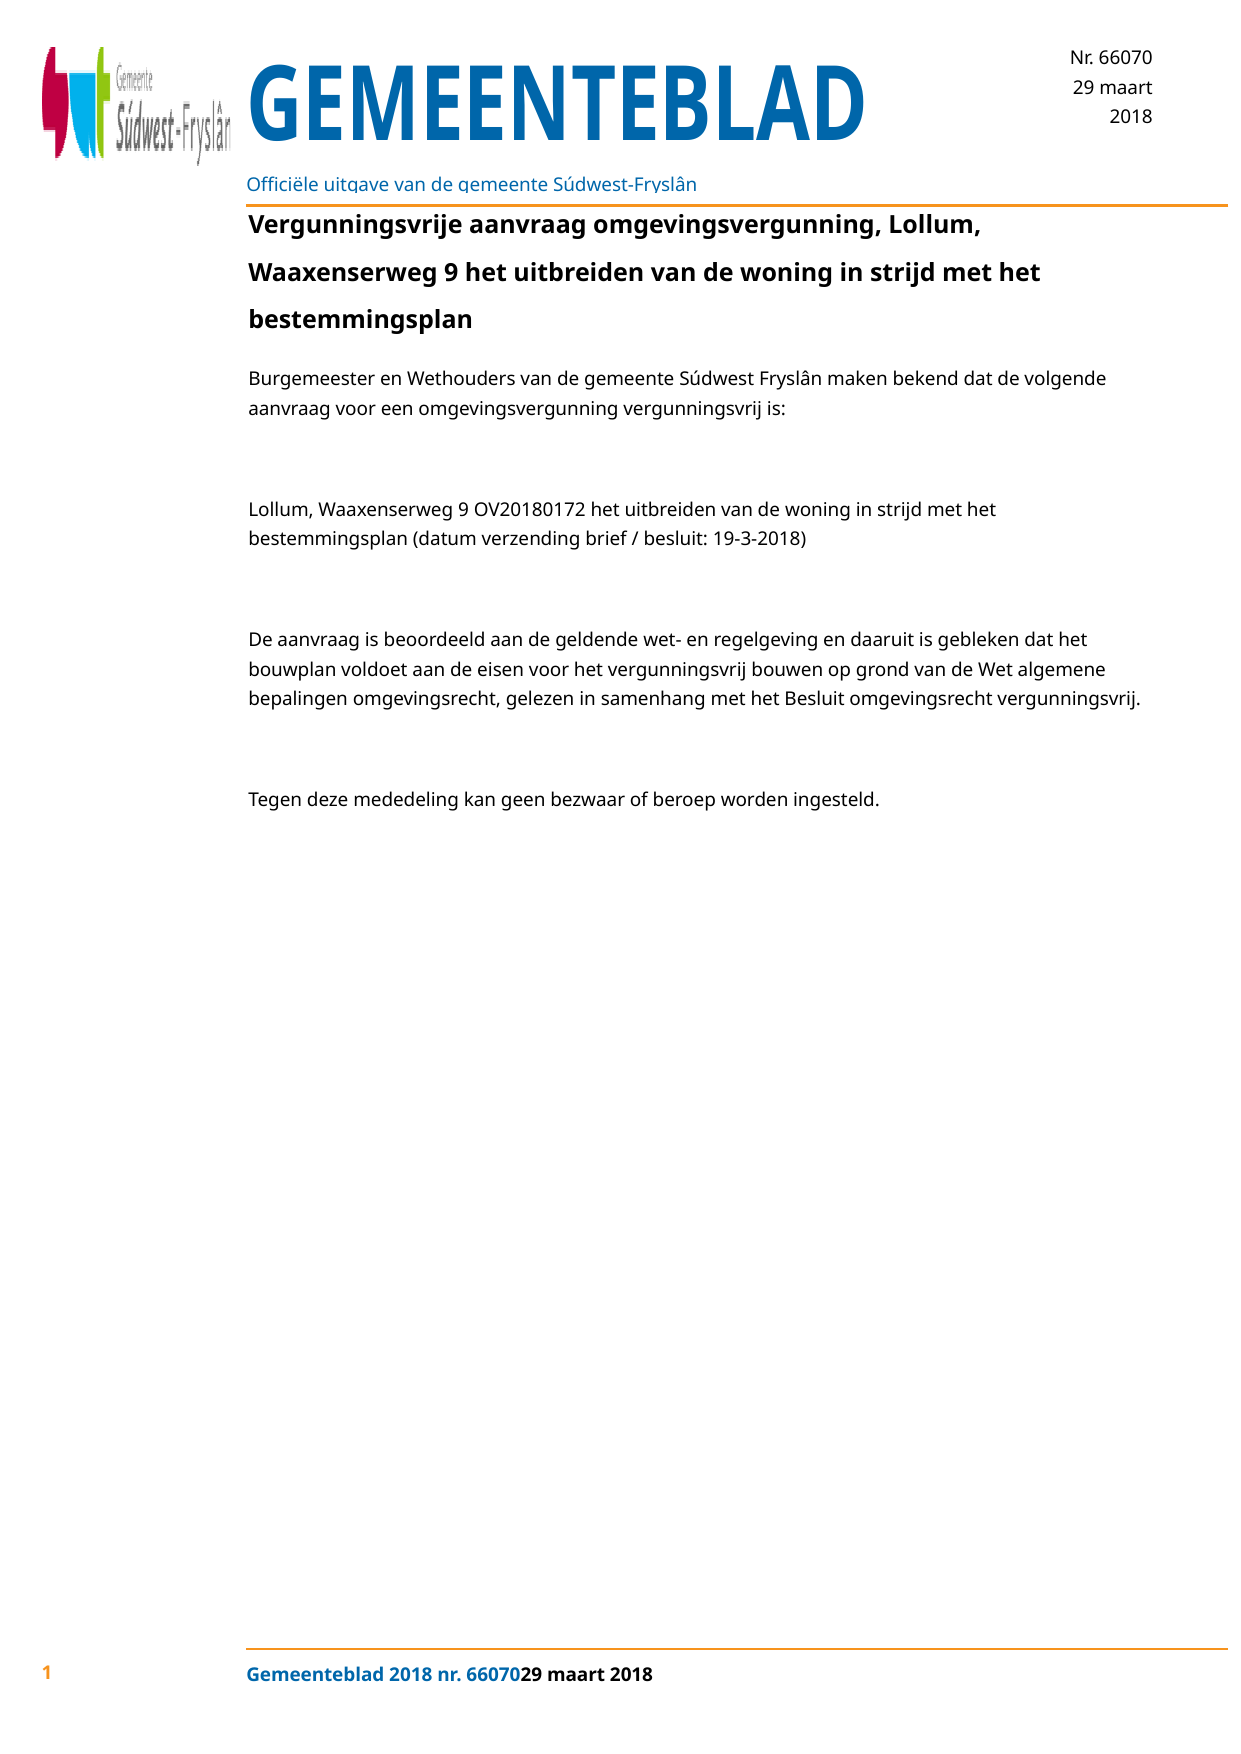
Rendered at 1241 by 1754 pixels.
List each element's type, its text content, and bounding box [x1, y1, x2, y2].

picture [41, 47, 231, 172]
text Burgemeester en Wethouders van de gemeente Súdwest Fryslân maken bekend dat de volgende aanvraag voor een omgevingsvergunning vergunningsvrij is: [248, 366, 1152, 421]
text Lollum, Waaxenserweg 9 OV20180172 het uitbreiden van de woning in strijd met het bestemmingsplan (datum verzending brief / besluit: 19-3-2018) [248, 496, 1152, 551]
text Tegen deze mededeling kan geen bezwaar of beroep worden ingesteld. [248, 786, 1152, 812]
text Vergunningsvrije aanvraag omgevingsvergunning, Lollum, Waaxenserweg 9 het uitbreiden van de woning in strijd met het bestemmingsplan [248, 207, 1152, 336]
text De aanvraag is beoordeeld aan de geldende wet- en regelgeving en daaruit is gebleken dat het bouwplan voldoet aan de eisen voor het vergunningsvrij bouwen op grond van de Wet algemene bepalingen omgevingsrecht, gelezen in samenhang met het Besluit omgevingsrecht vergunningsvrij. [248, 626, 1152, 711]
